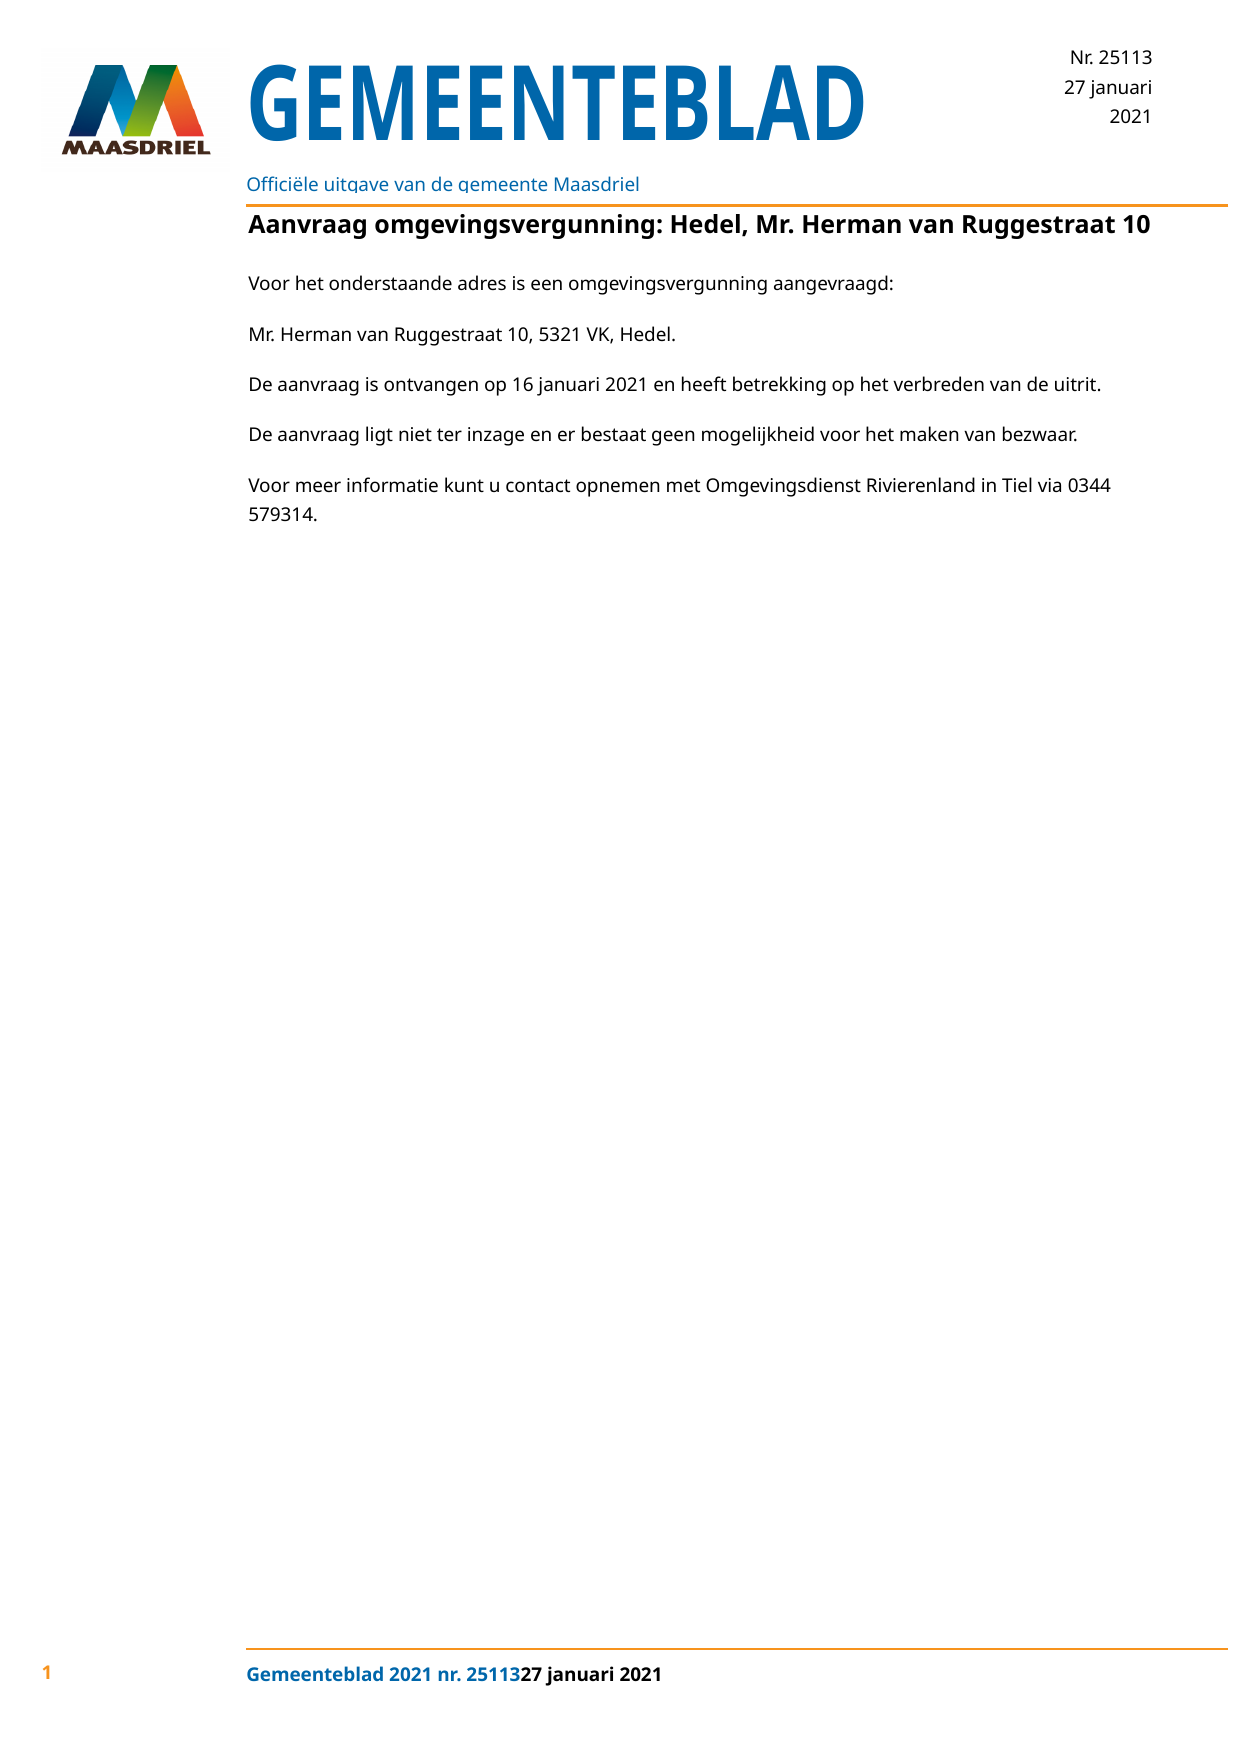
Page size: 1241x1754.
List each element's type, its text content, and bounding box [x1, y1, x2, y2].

text De aanvraag ligt niet ter inzage en er bestaat geen mogelijkheid voor het maken van bezwaar. [248, 422, 1152, 447]
text De aanvraag is ontvangen op 16 januari 2021 en heeft betrekking op het verbreden van de uitrit. [248, 371, 1152, 397]
text Voor het onderstaande adres is een omgevingsvergunning aangevraagd: [248, 270, 1152, 296]
text Aanvraag omgevingsvergunning: Hedel, Mr. Herman van Ruggestraat 10 [248, 207, 1152, 241]
text Mr. Herman van Ruggestraat 10, 5321 VK, Hedel. [248, 321, 1152, 346]
text Voor meer informatie kunt u contact opnemen met Omgevingsdienst Rivierenland in Tiel via 0344 579314. [248, 472, 1152, 527]
picture [41, 47, 231, 172]
